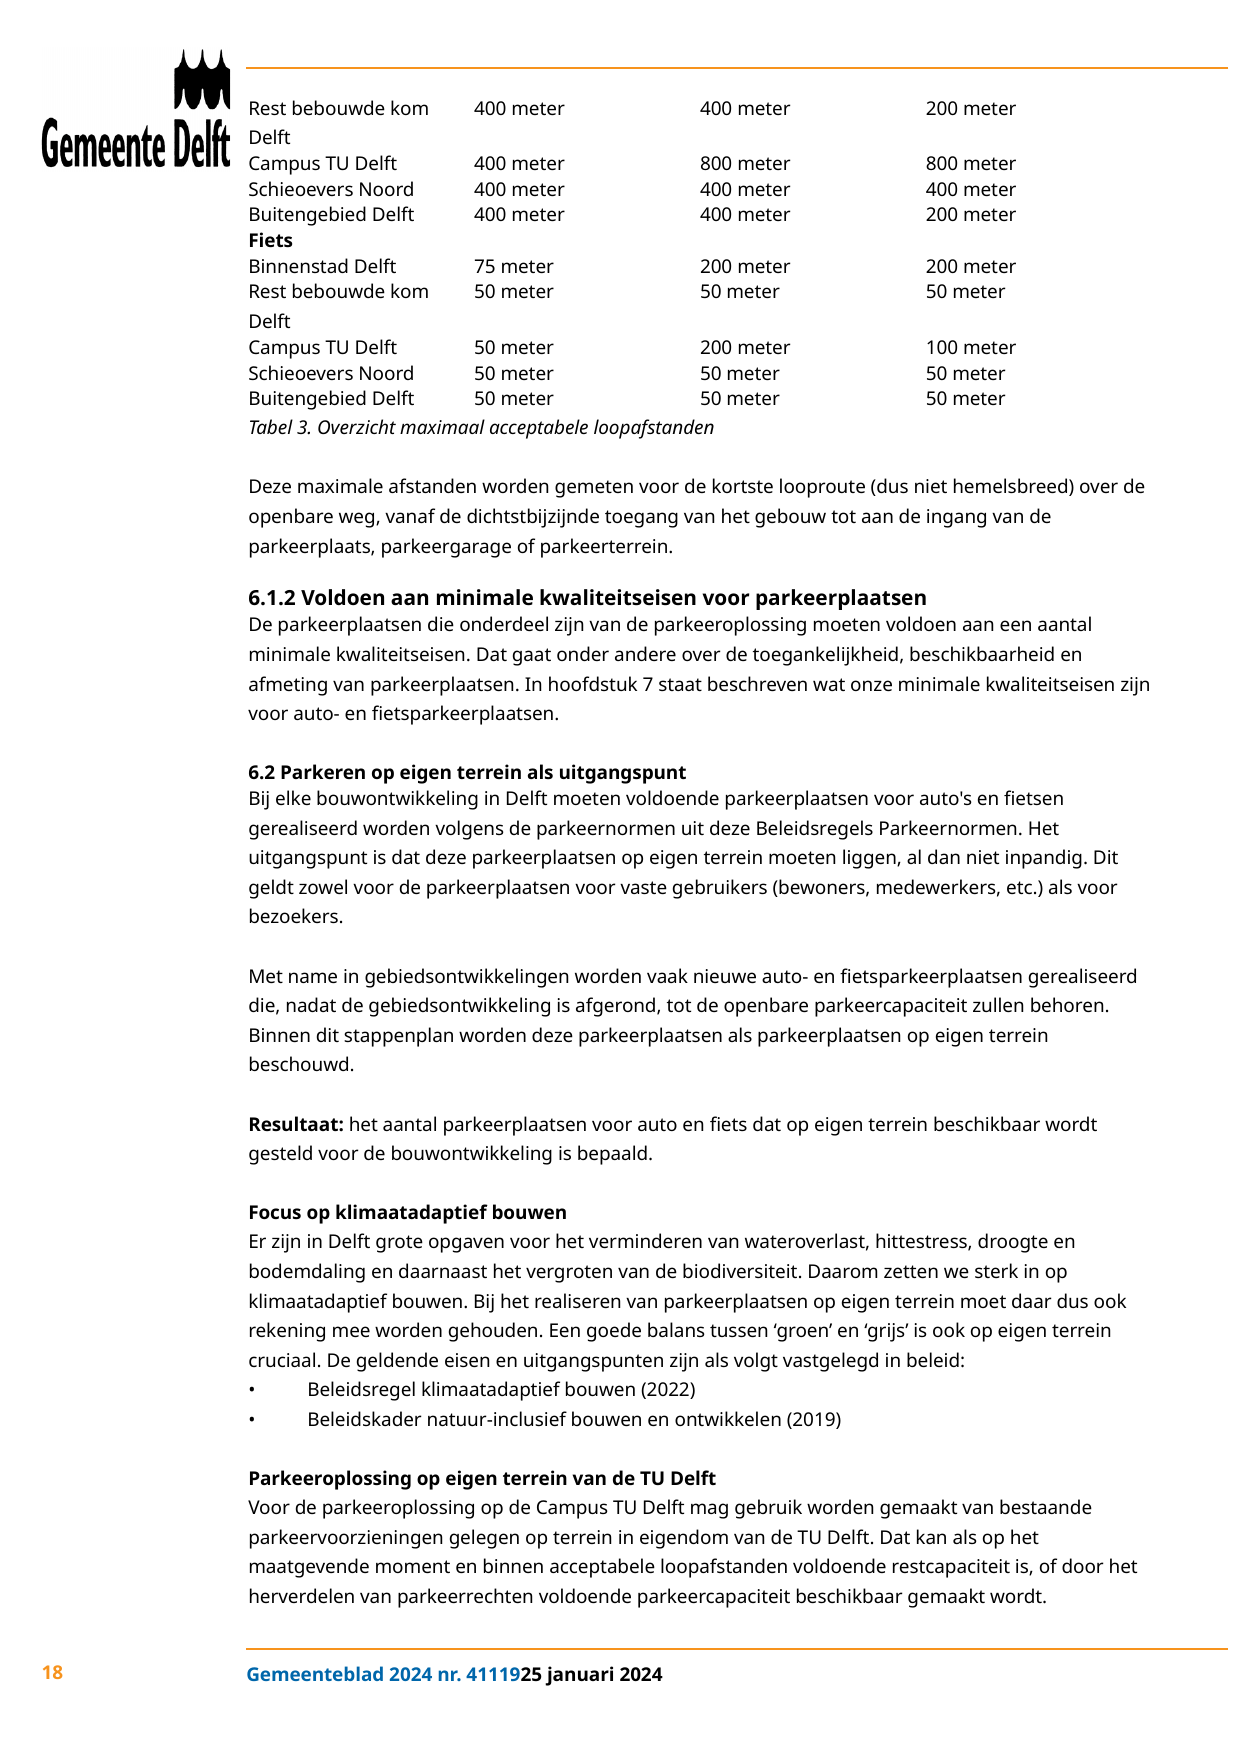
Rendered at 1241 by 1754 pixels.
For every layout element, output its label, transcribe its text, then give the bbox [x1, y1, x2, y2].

table_cell 100 meter [926, 334, 1152, 360]
table_cell 50 meter [926, 279, 1152, 334]
text Deze maximale afstanden worden gemeten voor de kortste looproute (dus niet hemelsbreed) over de openbare weg, vanaf de dichtstbijzijnde toegang van het gebouw tot aan de ingang van de parkeerplaats, parkeergarage of parkeerterrein. [248, 474, 1152, 558]
table_cell Rest bebouwde kom Delft [248, 279, 474, 334]
table_cell 400 meter [926, 176, 1152, 202]
table_cell Campus TU Delft [248, 334, 474, 360]
table_cell 50 meter [474, 360, 700, 386]
table_cell 400 meter [474, 176, 700, 202]
table_cell 200 meter [700, 334, 926, 360]
table_cell 50 meter [700, 386, 926, 411]
table_header Focus op klimaatadaptief bouwen Er zijn in Delft grote opgaven voor het verminderen van wateroverlast, hittestress, droogte en bodemdaling en daarnaast het vergroten van de biodiversiteit. Daarom zetten we sterk in op klimaatadaptief bouwen. Bij het realiseren van parkeerplaatsen op eigen terrein moet daar dus ook rekening mee worden gehouden. Een goede balans tussen ‘groen’ en ‘grijs’ is ook op eigen terrein cruciaal. De geldende eisen en uitgangspunten zijn als volgt vastgelegd in beleid: Beleidsregel klimaatadaptief bouwen (2022) Beleidskader natuur-inclusief bouwen en ontwikkelen (2019) [248, 1199, 1152, 1432]
table_cell 50 meter [926, 360, 1152, 386]
table_cell 50 meter [926, 386, 1152, 411]
text 6.1.2 Voldoen aan minimale kwaliteitseisen voor parkeerplaatsen [248, 583, 1152, 612]
table_cell 50 meter [700, 279, 926, 334]
table_cell Buitengebied Delft [248, 386, 474, 411]
table_header Parkeeroplossing op eigen terrein van de TU Delft Voor de parkeeroplossing op de Campus TU Delft mag gebruik worden gemaakt van bestaande parkeervoorzieningen gelegen op terrein in eigendom van de TU Delft. Dat kan als op het maatgevende moment en binnen acceptabele loopafstanden voldoende restcapaciteit is, of door het herverdelen van parkeerrechten voldoende parkeercapaciteit beschikbaar gemaakt wordt. [248, 1465, 1152, 1609]
table_cell 800 meter [700, 150, 926, 176]
table_cell 75 meter [474, 253, 700, 279]
picture [41, 47, 231, 172]
text Met name in gebiedsontwikkelingen worden vaak nieuwe auto- en fietsparkeerplaatsen gerealiseerd die, nadat de gebiedsontwikkeling is afgerond, tot de openbare parkeercapaciteit zullen behoren. Binnen dit stappenplan worden deze parkeerplaatsen als parkeerplaatsen op eigen terrein beschouwd. [248, 963, 1152, 1077]
table_cell 200 meter [700, 253, 926, 279]
table_cell 200 meter [926, 95, 1152, 150]
table_cell Binnenstad Delft [248, 253, 474, 279]
table_cell 400 meter [700, 95, 926, 150]
table_cell 200 meter [926, 253, 1152, 279]
table_cell 400 meter [474, 202, 700, 227]
table_cell Fiets [248, 227, 1152, 253]
text 6.2 Parkeren op eigen terrein als uitgangspunt [248, 759, 1152, 785]
table_cell Schieoevers Noord [248, 360, 474, 386]
table_cell Buitengebied Delft [248, 202, 474, 227]
table_cell 400 meter [474, 150, 700, 176]
table_cell 200 meter [926, 202, 1152, 227]
table_cell 400 meter [474, 95, 700, 150]
text Tabel 3. Overzicht maximaal acceptabele loopafstanden [248, 414, 1152, 440]
table_cell 50 meter [474, 334, 700, 360]
table_cell 50 meter [474, 279, 700, 334]
table_cell 400 meter [700, 202, 926, 227]
table_cell 800 meter [926, 150, 1152, 176]
table_header Resultaat: het aantal parkeerplaatsen voor auto en fiets dat op eigen terrein beschikbaar wordt gesteld voor de bouwontwikkeling is bepaald. [248, 1111, 1152, 1166]
table_cell Schieoevers Noord [248, 176, 474, 202]
table_cell 50 meter [474, 386, 700, 411]
table_cell Rest bebouwde kom Delft [248, 95, 474, 150]
table_cell 50 meter [700, 360, 926, 386]
table_cell Campus TU Delft [248, 150, 474, 176]
text De parkeerplaatsen die onderdeel zijn van de parkeeroplossing moeten voldoen aan een aantal minimale kwaliteitseisen. Dat gaat onder andere over de toegankelijkheid, beschikbaarheid en afmeting van parkeerplaatsen. In hoofdstuk 7 staat beschreven wat onze minimale kwaliteitseisen zijn voor auto- en fietsparkeerplaatsen. [248, 612, 1152, 726]
table_cell 400 meter [700, 176, 926, 202]
text Bij elke bouwontwikkeling in Delft moeten voldoende parkeerplaatsen voor auto's en fietsen gerealiseerd worden volgens de parkeernormen uit deze Beleidsregels Parkeernormen. Het uitgangspunt is dat deze parkeerplaatsen op eigen terrein moeten liggen, al dan niet inpandig. Dit geldt zowel voor de parkeerplaatsen voor vaste gebruikers (bewoners, medewerkers, etc.) als voor bezoekers. [248, 785, 1152, 929]
